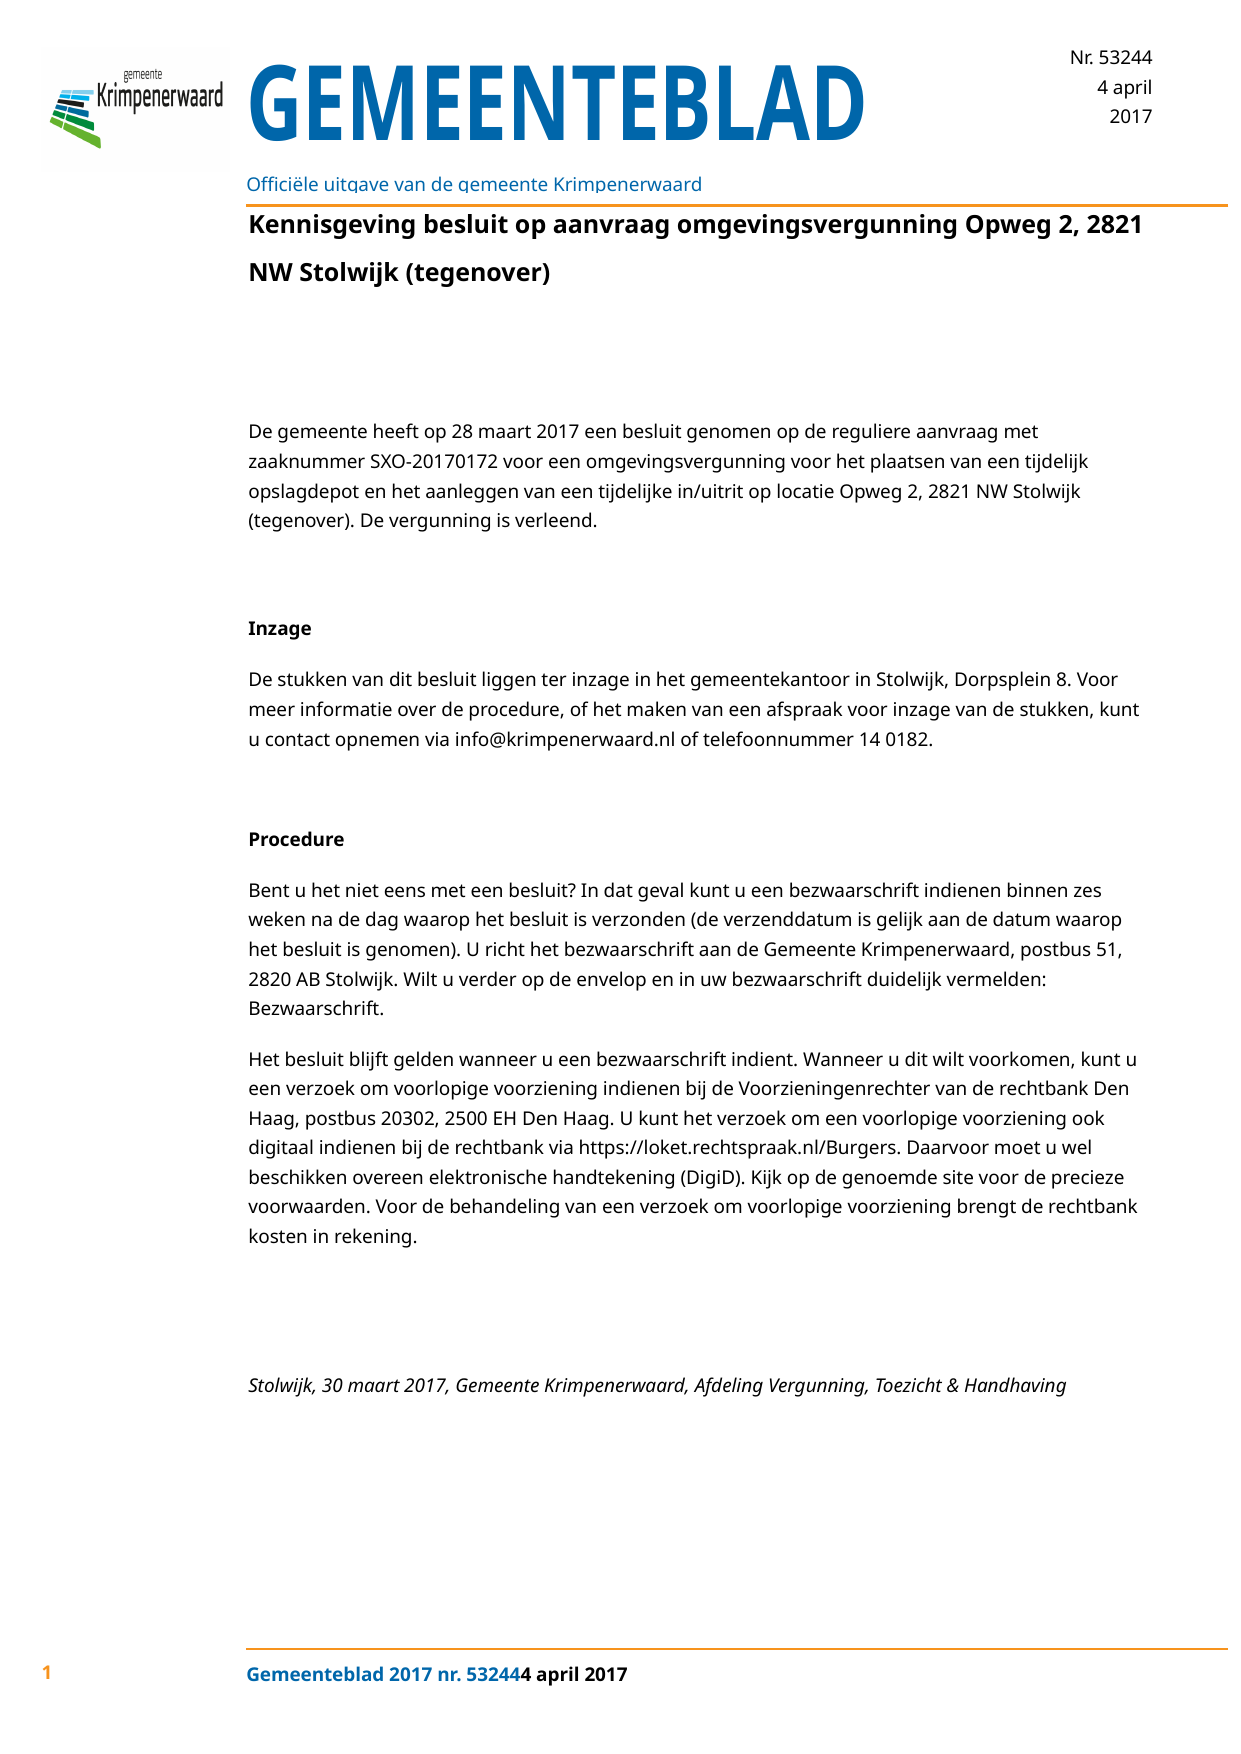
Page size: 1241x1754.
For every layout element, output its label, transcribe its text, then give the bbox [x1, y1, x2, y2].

text De gemeente heeft op 28 maart 2017 een besluit genomen op de reguliere aanvraag met zaaknummer SXO-20170172 voor een omgevingsvergunning voor het plaatsen van een tijdelijk opslagdepot en het aanleggen van een tijdelijke in/uitrit op locatie Opweg 2, 2821 NW Stolwijk (tegenover). De vergunning is verleend. [248, 419, 1152, 533]
text De stukken van dit besluit liggen ter inzage in het gemeentekantoor in Stolwijk, Dorpsplein 8. Voor meer informatie over de procedure, of het maken van een afspraak voor inzage van de stukken, kunt u contact opnemen via info@krimpenerwaard.nl of telefoonnummer 14 0182. [248, 667, 1152, 752]
text Het besluit blijft gelden wanneer u een bezwaarschrift indient. Wanneer u dit wilt voorkomen, kunt u een verzoek om voorlopige voorziening indienen bij de Voorzieningenrechter van de rechtbank Den Haag, postbus 20302, 2500 EH Den Haag. U kunt het verzoek om een voorlopige voorziening ook digitaal indienen bij de rechtbank via https://loket.rechtspraak.nl/Burgers. Daarvoor moet u wel beschikken overeen elektronische handtekening (DigiD). Kijk op de genoemde site voor de precieze voorwaarden. Voor de behandeling van een verzoek om voorlopige voorziening brengt de rechtbank kosten in rekening. [248, 1046, 1152, 1249]
text Bent u het niet eens met een besluit? In dat geval kunt u een bezwaarschrift indienen binnen zes weken na de dag waarop het besluit is verzonden (de verzenddatum is gelijk aan de datum waarop het besluit is genomen). U richt het bezwaarschrift aan de Gemeente Krimpenerwaard, postbus 51, 2820 AB Stolwijk. Wilt u verder op de envelop en in uw bezwaarschrift duidelijk vermelden: Bezwaarschrift. [248, 877, 1152, 1021]
text Stolwijk, 30 maart 2017, Gemeente Krimpenerwaard, Afdeling Vergunning, Toezicht & Handhaving [248, 1372, 1152, 1398]
picture [41, 47, 231, 172]
text Procedure [248, 827, 1152, 852]
text Inzage [248, 612, 1152, 641]
text Kennisgeving besluit op aanvraag omgevingsvergunning Opweg 2, 2821 NW Stolwijk (tegenover) [248, 207, 1152, 288]
